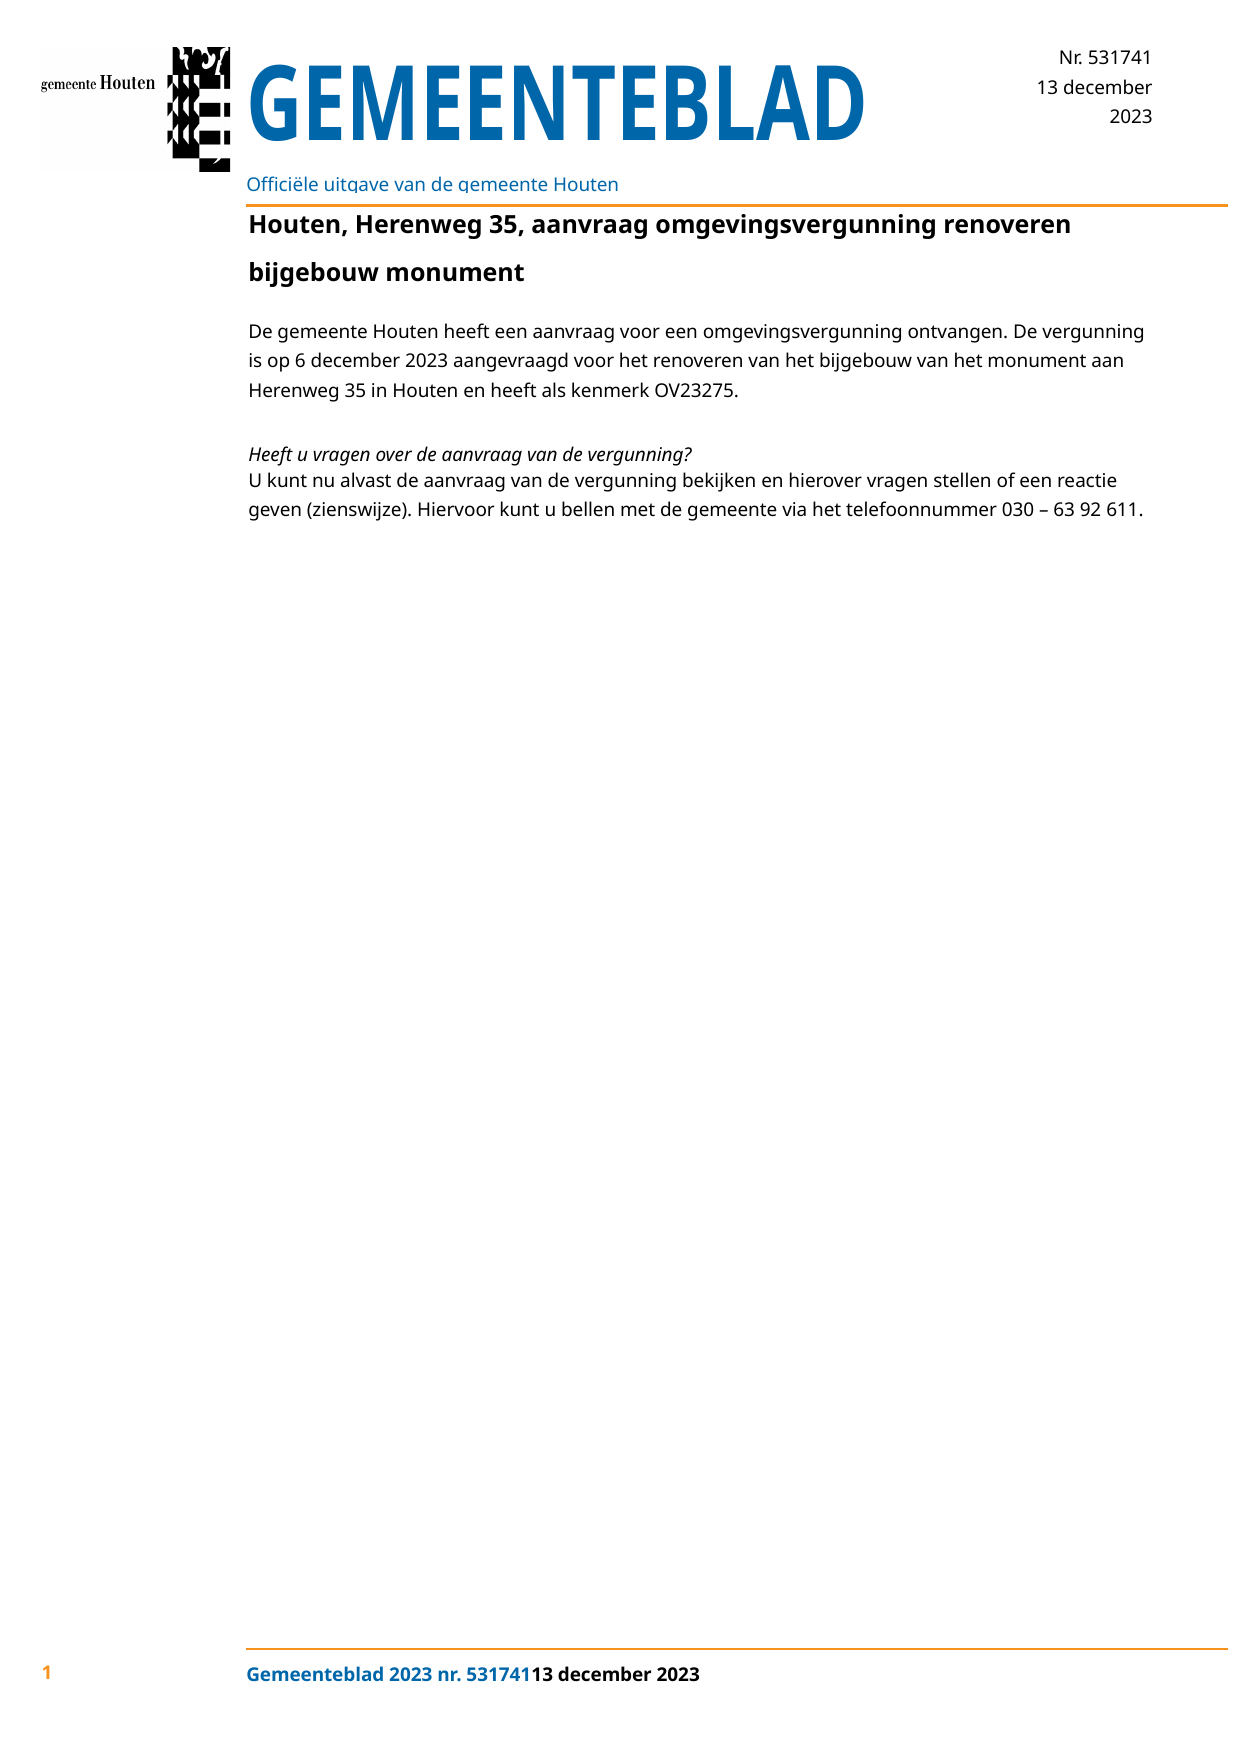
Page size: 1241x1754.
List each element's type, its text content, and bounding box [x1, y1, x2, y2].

text U kunt nu alvast de aanvraag van de vergunning bekijken en hierover vragen stellen of een reactie geven (zienswijze). Hiervoor kunt u bellen met de gemeente via het telefoonnummer 030 – 63 92 611. [248, 467, 1152, 522]
picture [41, 47, 231, 172]
text Houten, Herenweg 35, aanvraag omgevingsvergunning renoveren bijgebouw monument [248, 207, 1152, 288]
text De gemeente Houten heeft een aanvraag voor een omgevingsvergunning ontvangen. De vergunning is op 6 december 2023 aangevraagd voor het renoveren van het bijgebouw van het monument aan Herenweg 35 in Houten en heeft als kenmerk OV23275. [248, 318, 1152, 403]
text Heeft u vragen over de aanvraag van de vergunning? [248, 441, 1152, 467]
